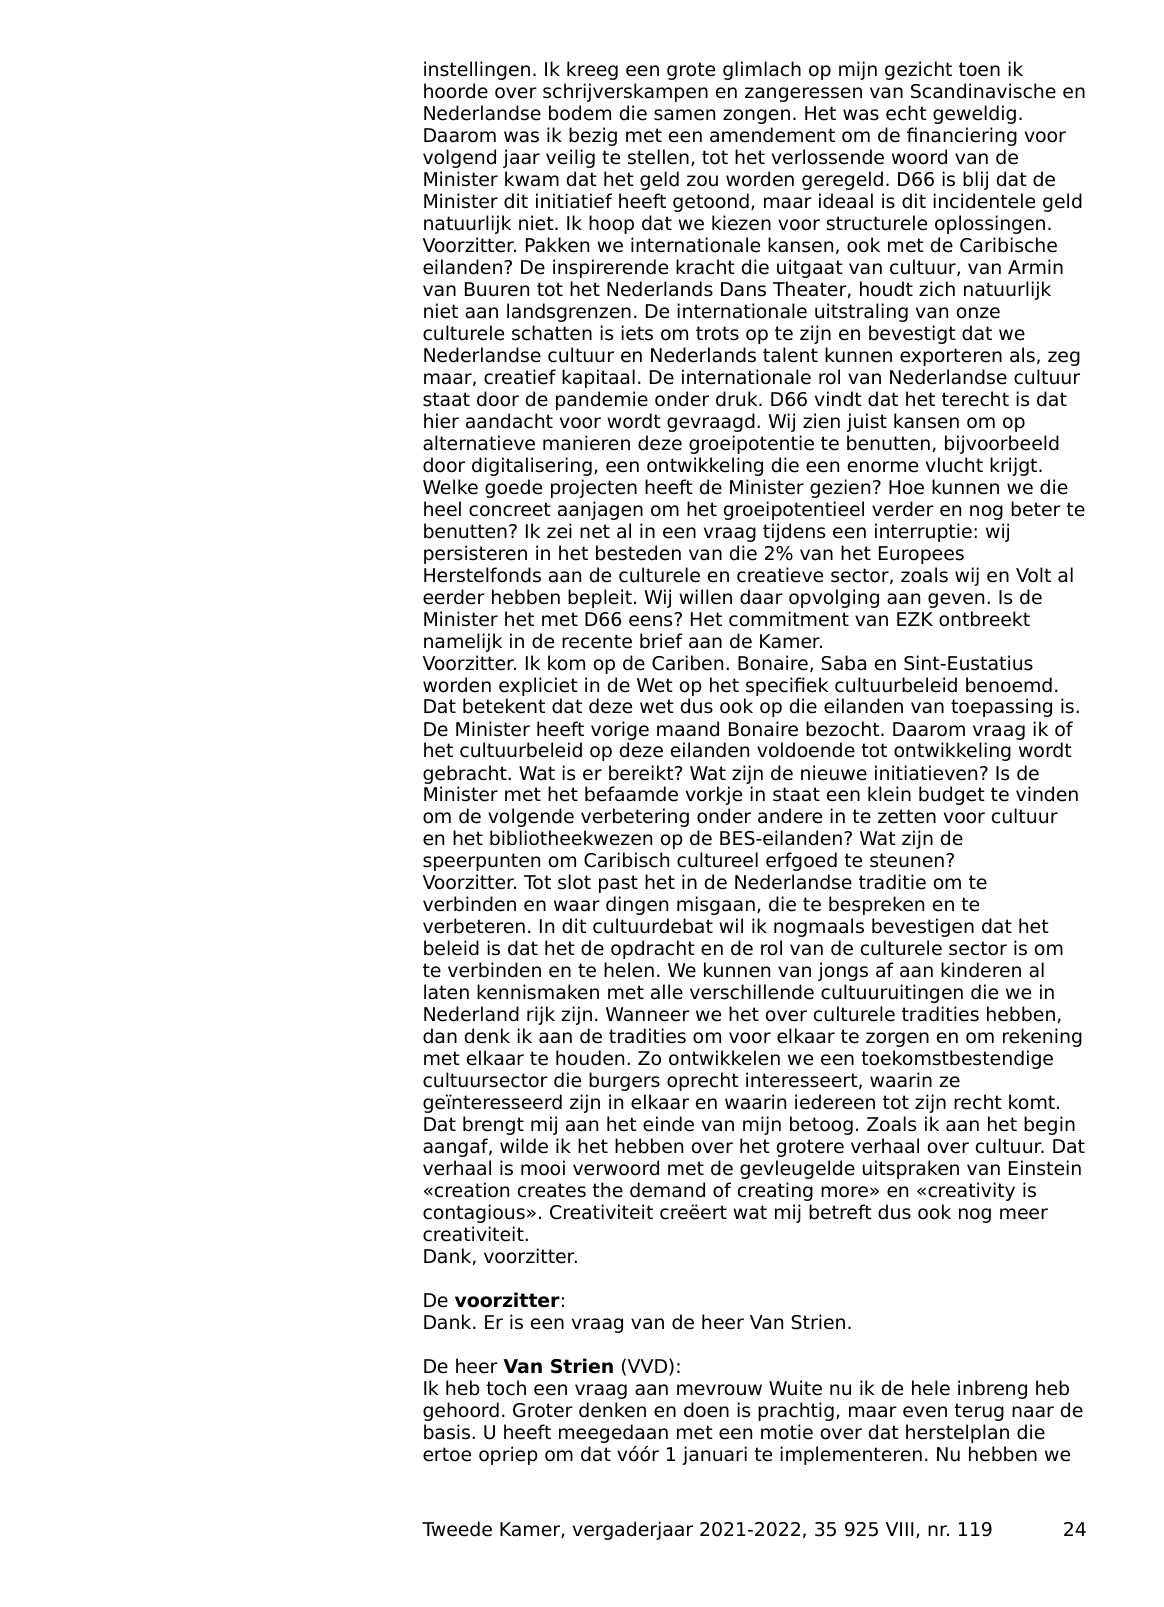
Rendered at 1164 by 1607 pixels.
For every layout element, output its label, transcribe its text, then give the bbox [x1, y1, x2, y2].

text Voorzitter. Pakken we internationale kansen, ook met de Caribische eilanden? De inspirerende kracht die uitgaat van cultuur, van Armin van Buuren tot het Nederlands Dans Theater, houdt zich natuurlijk niet aan landsgrenzen. De internationale uitstraling van onze culturele schatten is iets om trots op te zijn en bevestigt dat we Nederlandse cultuur en Nederlands talent kunnen exporteren als, zeg maar, creatief kapitaal. De internationale rol van Nederlandse cultuur staat door de pandemie onder druk. D66 vindt dat het terecht is dat hier aandacht voor wordt gevraagd. Wij zien juist kansen om op alternatieve manieren deze groeipotentie te benutten, bijvoorbeeld door digitalisering, een ontwikkeling die een enorme vlucht krijgt. Welke goede projecten heeft de Minister gezien? Hoe kunnen we die heel concreet aanjagen om het groeipotentieel verder en nog beter te benutten? Ik zei net al in een vraag tijdens een interruptie: wij persisteren in het besteden van die 2% van het Europees Herstelfonds aan de culturele en creatieve sector, zoals wij en Volt al eerder hebben bepleit. Wij willen daar opvolging aan geven. Is de Minister het met D66 eens? Het commitment van EZK ontbreekt namelijk in de recente brief aan de Kamer. [422, 235, 1087, 652]
text Voorzitter. Ik kom op de Cariben. Bonaire, Saba en Sint-Eustatius worden expliciet in de Wet op het specifiek cultuurbeleid benoemd. Dat betekent dat deze wet dus ook op die eilanden van toepassing is. De Minister heeft vorige maand Bonaire bezocht. Daarom vraag ik of het cultuurbeleid op deze eilanden voldoende tot ontwikkeling wordt gebracht. Wat is er bereikt? Wat zijn de nieuwe initiatieven? Is de Minister met het befaamde vorkje in staat een klein budget te vinden om de volgende verbetering onder andere in te zetten voor cultuur en het bibliotheekwezen op de BES-eilanden? Wat zijn de speerpunten om Caribisch cultureel erfgoed te steunen? [422, 652, 1087, 872]
text instellingen. Ik kreeg een grote glimlach op mijn gezicht toen ik hoorde over schrijverskampen en zangeressen van Scandinavische en Nederlandse bodem die samen zongen. Het was echt geweldig. Daarom was ik bezig met een amendement om de financiering voor volgend jaar veilig te stellen, tot het verlossende woord van de Minister kwam dat het geld zou worden geregeld. D66 is blij dat de Minister dit initiatief heeft getoond, maar ideaal is dit incidentele geld natuurlijk niet. Ik hoop dat we kiezen voor structurele oplossingen. [422, 59, 1087, 235]
text Ik heb toch een vraag aan mevrouw Wuite nu ik de hele inbreng heb gehoord. Groter denken en doen is prachtig, maar even terug naar de basis. U heeft meegedaan met een motie over dat herstelplan die ertoe opriep om dat vóór 1 januari te implementeren. Nu hebben we [422, 1378, 1087, 1466]
text Dank, voorzitter. [422, 1246, 1087, 1268]
text De voorzitter: [422, 1290, 1087, 1312]
text Dat brengt mij aan het einde van mijn betoog. Zoals ik aan het begin aangaf, wilde ik het hebben over het grotere verhaal over cultuur. Dat verhaal is mooi verwoord met de gevleugelde uitspraken van Einstein «creation creates the demand of creating more» en «creativity is contagious». Creativiteit creëert wat mij betreft dus ook nog meer creativiteit. [422, 1114, 1087, 1246]
text Voorzitter. Tot slot past het in de Nederlandse traditie om te verbinden en waar dingen misgaan, die te bespreken en te verbeteren. In dit cultuurdebat wil ik nogmaals bevestigen dat het beleid is dat het de opdracht en de rol van de culturele sector is om te verbinden en te helen. We kunnen van jongs af aan kinderen al laten kennismaken met alle verschillende cultuuruitingen die we in Nederland rijk zijn. Wanneer we het over culturele tradities hebben, dan denk ik aan de tradities om voor elkaar te zorgen en om rekening met elkaar te houden. Zo ontwikkelen we een toekomstbestendige cultuursector die burgers oprecht interesseert, waarin ze geïnteresseerd zijn in elkaar en waarin iedereen tot zijn recht komt. [422, 872, 1087, 1114]
text Dank. Er is een vraag van de heer Van Strien. [422, 1312, 1087, 1334]
text De heer Van Strien (VVD): [422, 1356, 1087, 1378]
